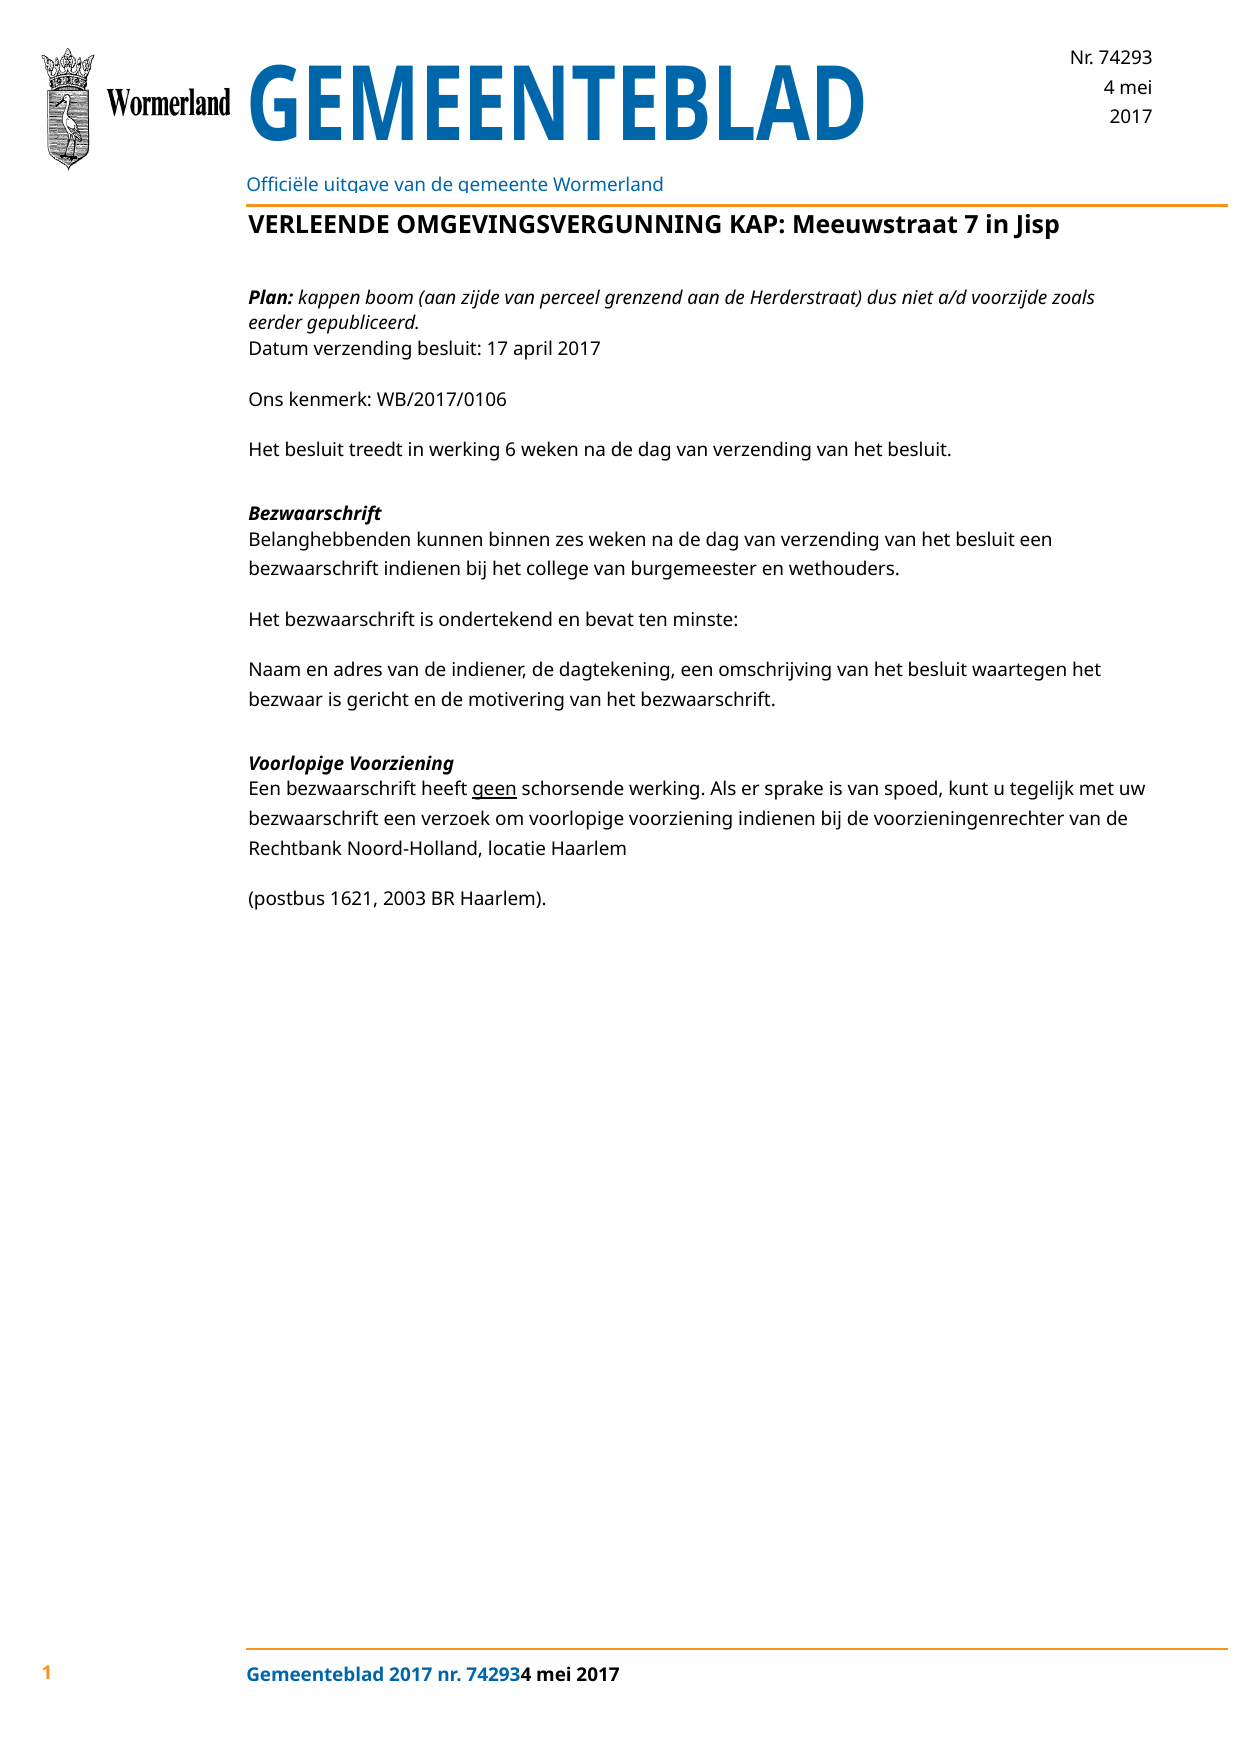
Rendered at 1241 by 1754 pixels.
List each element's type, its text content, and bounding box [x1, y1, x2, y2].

text VERLEENDE OMGEVINGSVERGUNNING KAP: Meeuwstraat 7 in Jisp [248, 207, 1152, 241]
text Belanghebbenden kunnen binnen zes weken na de dag van verzending van het besluit een bezwaarschrift indienen bij het college van burgemeester en wethouders. [248, 526, 1152, 581]
text (postbus 1621, 2003 BR Haarlem). [248, 885, 1152, 911]
text Het bezwaarschrift is ondertekend en bevat ten minste: [248, 606, 1152, 632]
text Bezwaarschrift [248, 500, 1152, 526]
text Plan: kappen boom (aan zijde van perceel grenzend aan de Herderstraat) dus niet a/d voorzijde zoals eerder gepubliceerd. [248, 284, 1152, 335]
text Voorlopige Voorziening [248, 750, 1152, 776]
text Datum verzending besluit: 17 april 2017 [248, 335, 1152, 361]
text Het besluit treedt in werking 6 weken na de dag van verzending van het besluit. [248, 436, 1152, 462]
text Naam en adres van de indiener, de dagtekening, een omschrijving van het besluit waartegen het bezwaar is gericht en de motivering van het bezwaarschrift. [248, 656, 1152, 712]
text Een bezwaarschrift heeft geen schorsende werking. Als er sprake is van spoed, kunt u tegelijk met uw bezwaarschrift een verzoek om voorlopige voorziening indienen bij de voorzieningenrechter van de Rechtbank Noord-Holland, locatie Haarlem [248, 776, 1152, 860]
text Ons kenmerk: WB/2017/0106 [248, 386, 1152, 411]
picture [41, 47, 231, 172]
